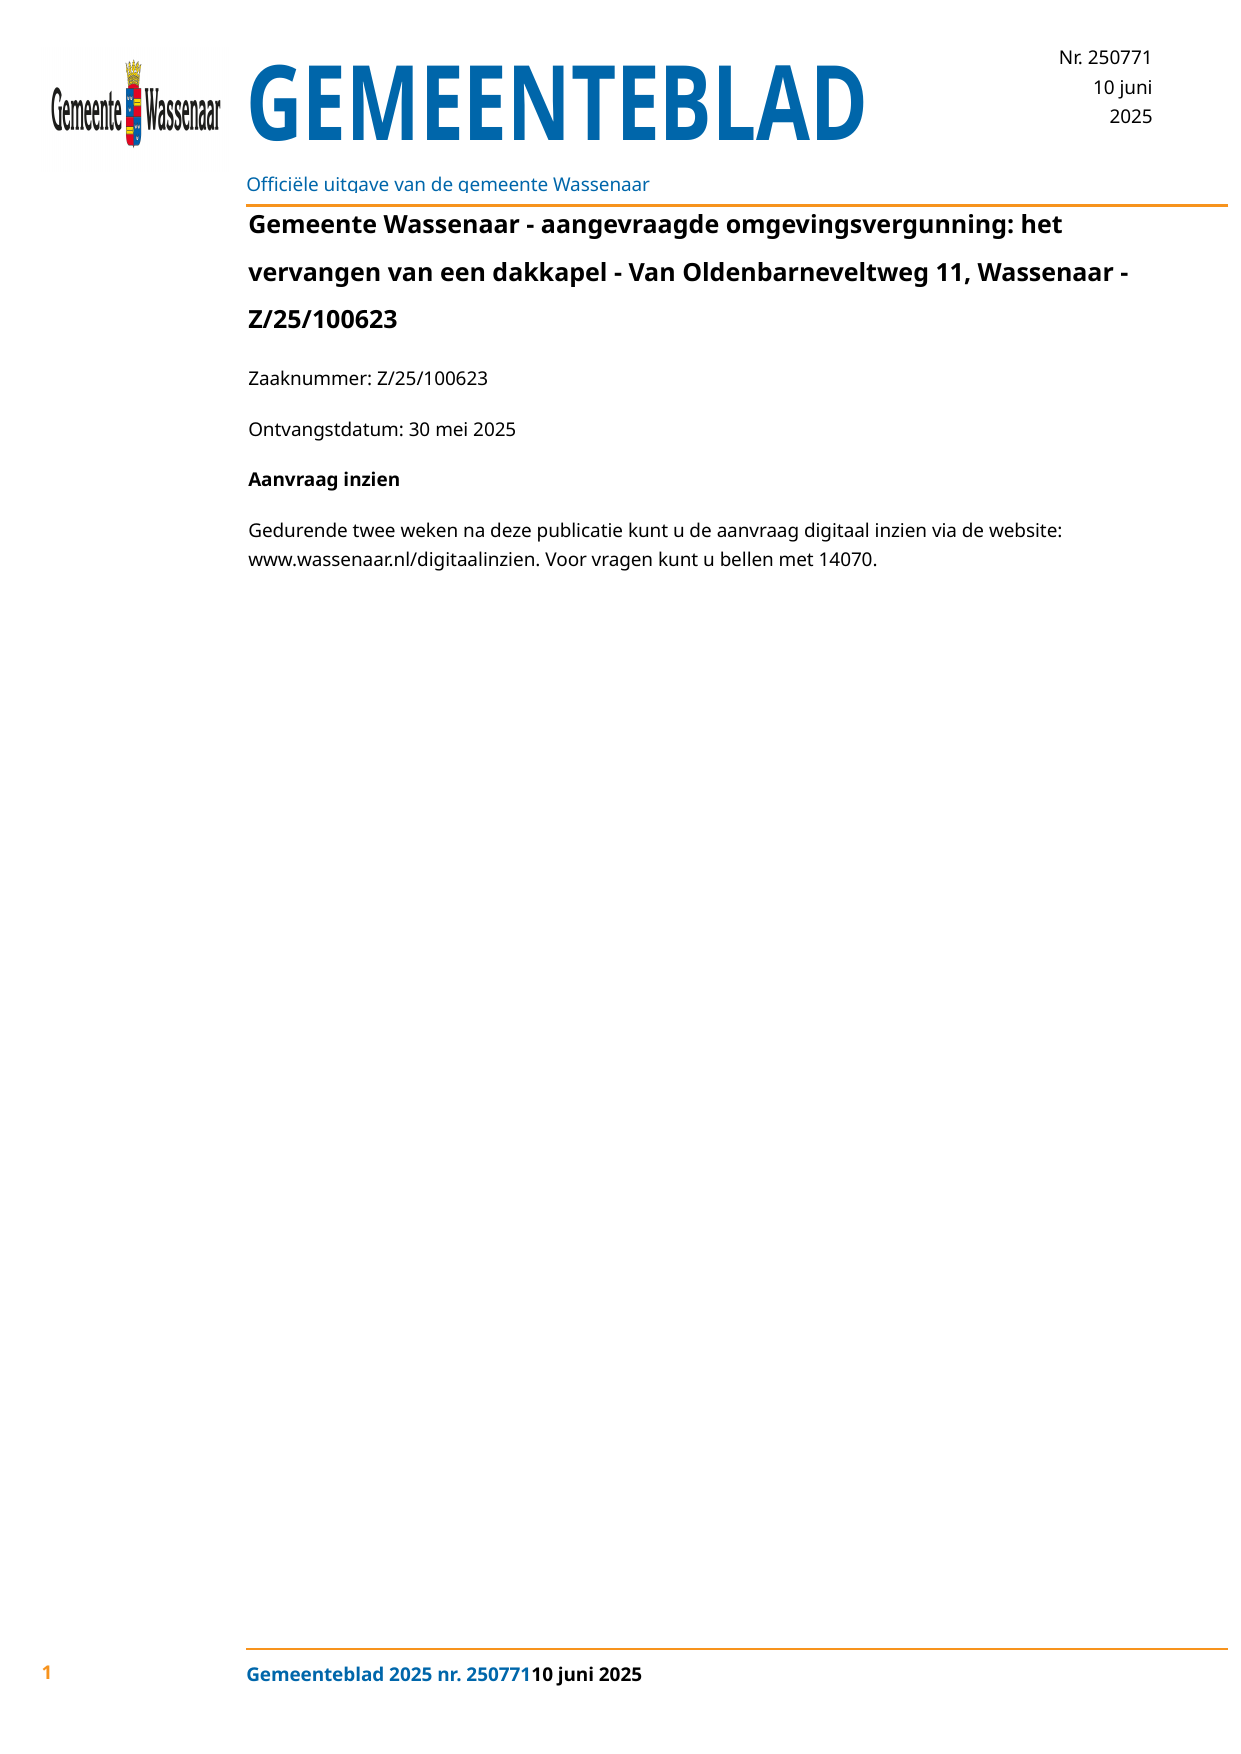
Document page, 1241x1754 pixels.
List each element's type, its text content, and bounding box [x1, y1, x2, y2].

picture [41, 47, 231, 172]
text Zaaknummer: Z/25/100623 [248, 366, 1152, 391]
text Gemeente Wassenaar - aangevraagde omgevingsvergunning: het vervangen van een dakkapel - Van Oldenbarneveltweg 11, Wassenaar - Z/25/100623 [248, 207, 1152, 336]
text Ontvangstdatum: 30 mei 2025 [248, 416, 1152, 442]
text Aanvraag inzien [248, 466, 1152, 492]
text Gedurende twee weken na deze publicatie kunt u de aanvraag digitaal inzien via de website: www.wassenaar.nl/digitaalinzien. Voor vragen kunt u bellen met 14070. [248, 517, 1152, 572]
